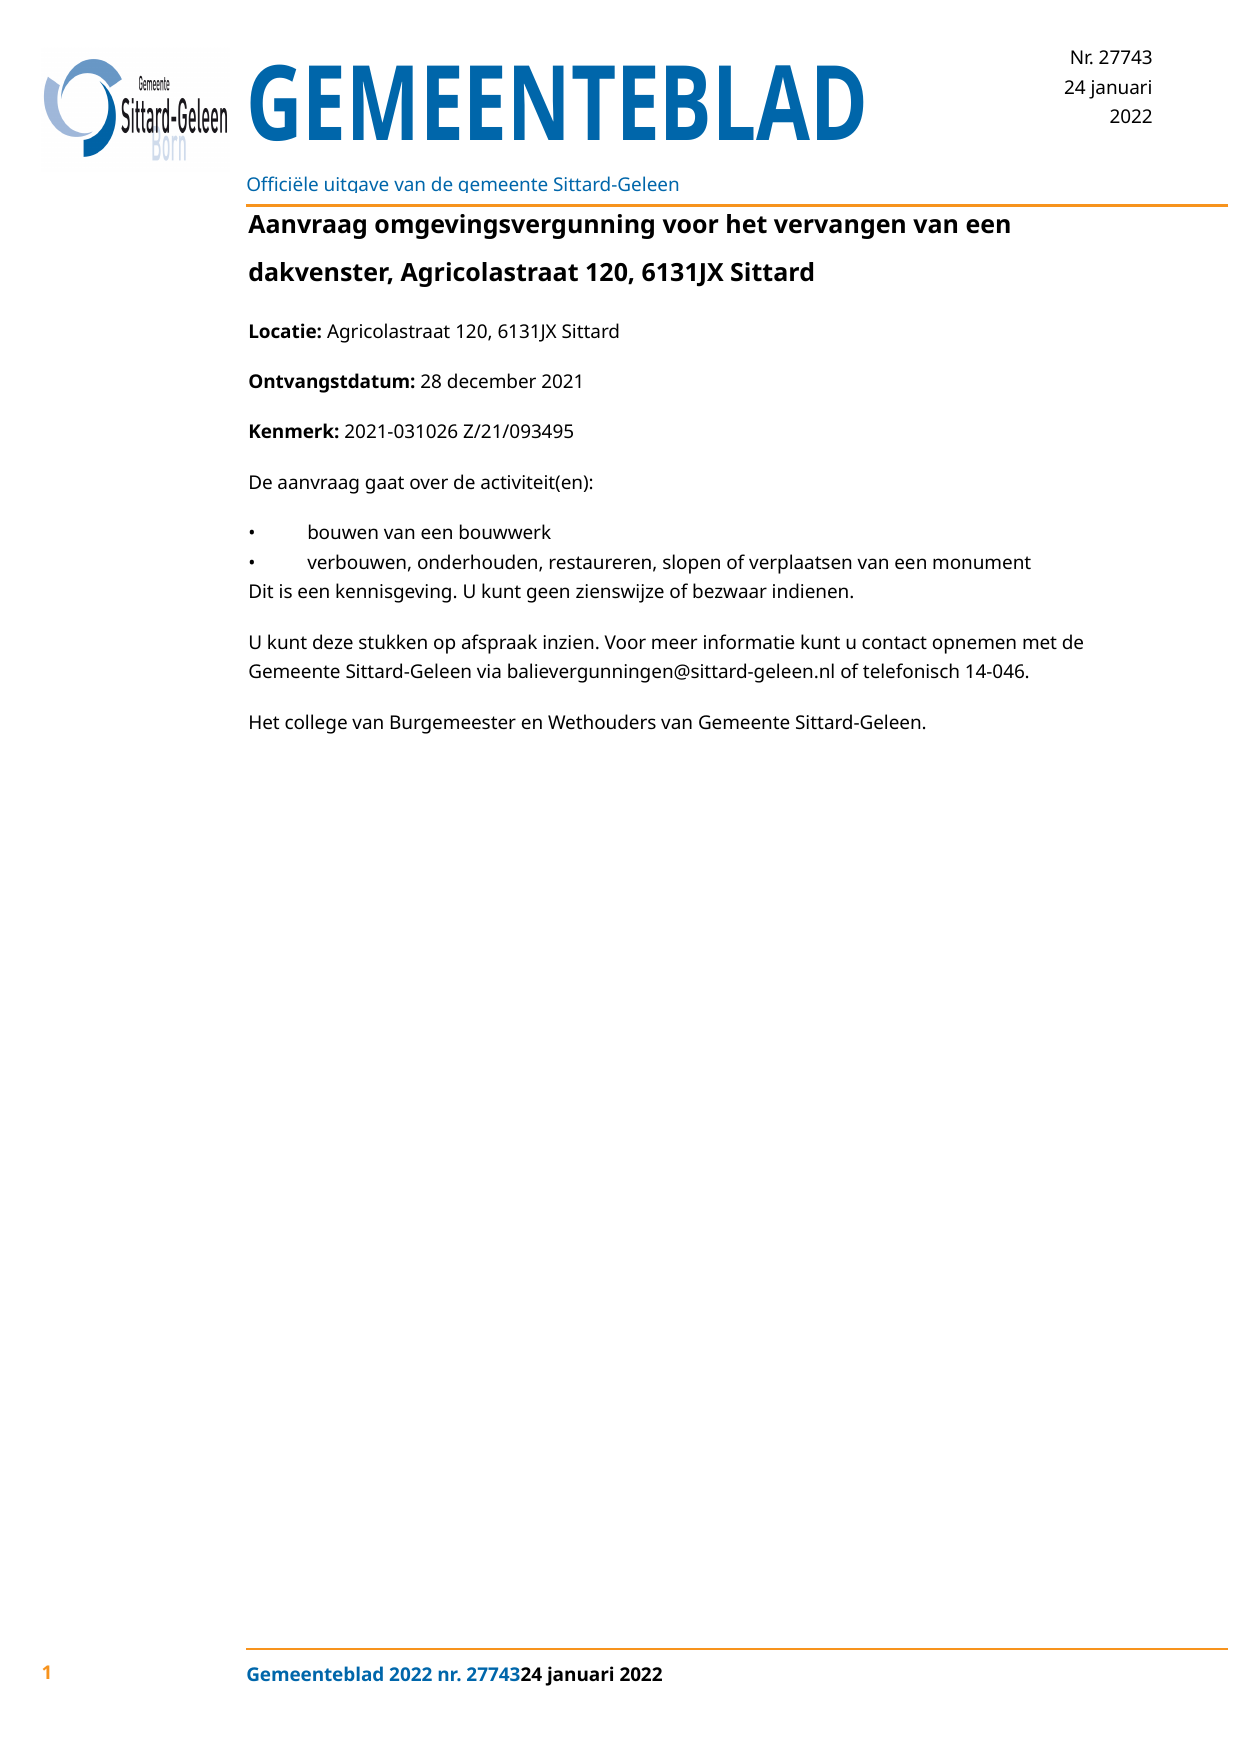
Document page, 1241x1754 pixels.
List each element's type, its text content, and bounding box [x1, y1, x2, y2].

text Dit is een kennisgeving. U kunt geen zienswijze of bezwaar indienen. [248, 579, 1152, 604]
text Locatie: Agricolastraat 120, 6131JX Sittard [248, 318, 1152, 344]
list bouwen van een bouwwerk [248, 519, 1152, 545]
text Kenmerk: 2021-031026 Z/21/093495 [248, 419, 1152, 444]
text Aanvraag omgevingsvergunning voor het vervangen van een dakvenster, Agricolastraat 120, 6131JX Sittard [248, 207, 1152, 288]
picture [41, 47, 231, 172]
text Het college van Burgemeester en Wethouders van Gemeente Sittard-Geleen. [248, 709, 1152, 735]
text De aanvraag gaat over de activiteit(en): [248, 469, 1152, 495]
text Ontvangstdatum: 28 december 2021 [248, 368, 1152, 394]
list verbouwen, onderhouden, restaureren, slopen of verplaatsen van een monument [248, 549, 1152, 575]
text U kunt deze stukken op afspraak inzien. Voor meer informatie kunt u contact opnemen met de Gemeente Sittard-Geleen via balievergunningen@sittard-geleen.nl of telefonisch 14-046. [248, 629, 1152, 684]
